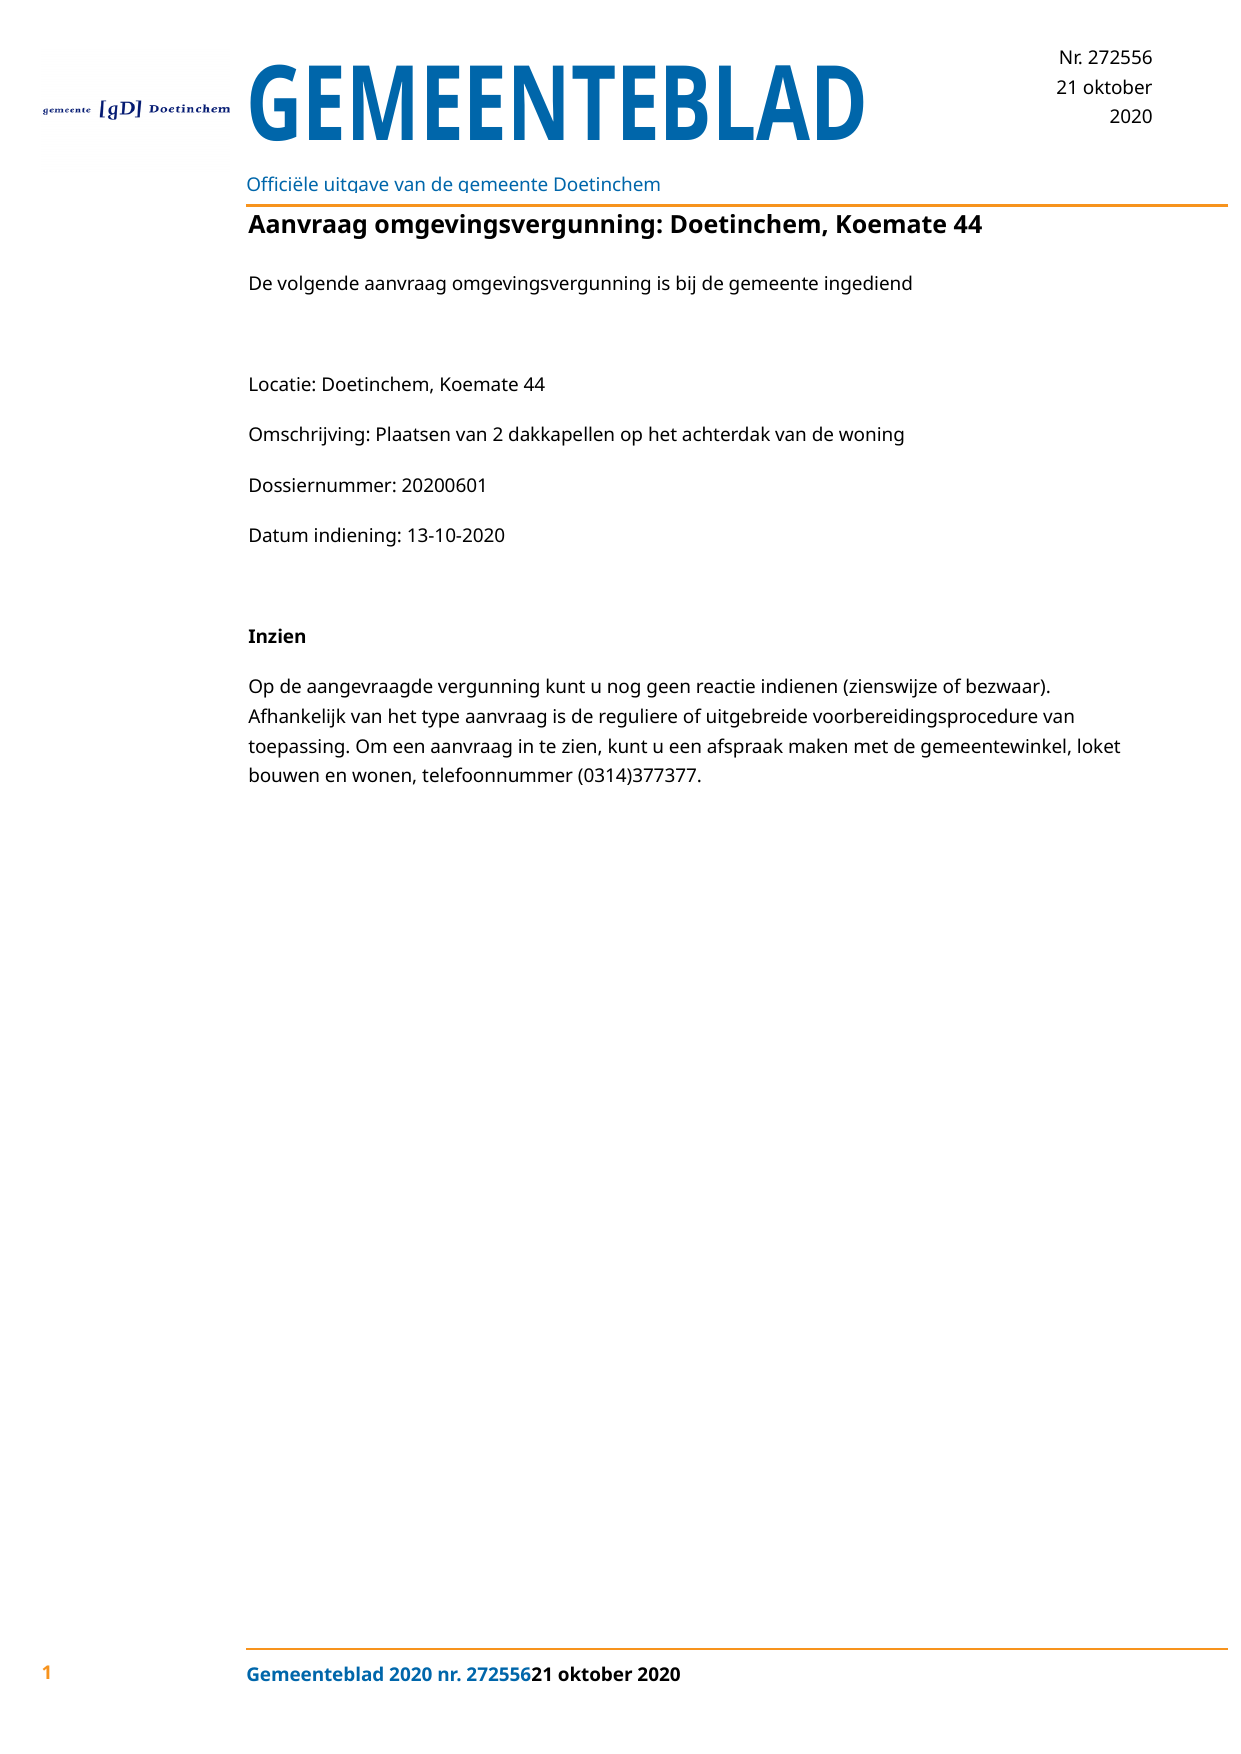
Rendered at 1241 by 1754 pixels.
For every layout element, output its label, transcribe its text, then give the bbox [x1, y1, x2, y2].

text Omschrijving: Plaatsen van 2 dakkapellen op het achterdak van de woning [248, 422, 1152, 447]
text De volgende aanvraag omgevingsvergunning is bij de gemeente ingediend [248, 270, 1152, 296]
text Locatie: Doetinchem, Koemate 44 [248, 371, 1152, 397]
text Dossiernummer: 20200601 [248, 472, 1152, 498]
text Aanvraag omgevingsvergunning: Doetinchem, Koemate 44 [248, 207, 1152, 241]
text Op de aangevraagde vergunning kunt u nog geen reactie indienen (zienswijze of bezwaar). Afhankelijk van het type aanvraag is de reguliere of uitgebreide voorbereidingsprocedure van toepassing. Om een aanvraag in te zien, kunt u een afspraak maken met de gemeentewinkel, loket bouwen en wonen, telefoonnummer (0314)377377. [248, 674, 1152, 788]
text Inzien [248, 623, 1152, 649]
text Datum indiening: 13-10-2020 [248, 522, 1152, 548]
picture [41, 47, 231, 172]
